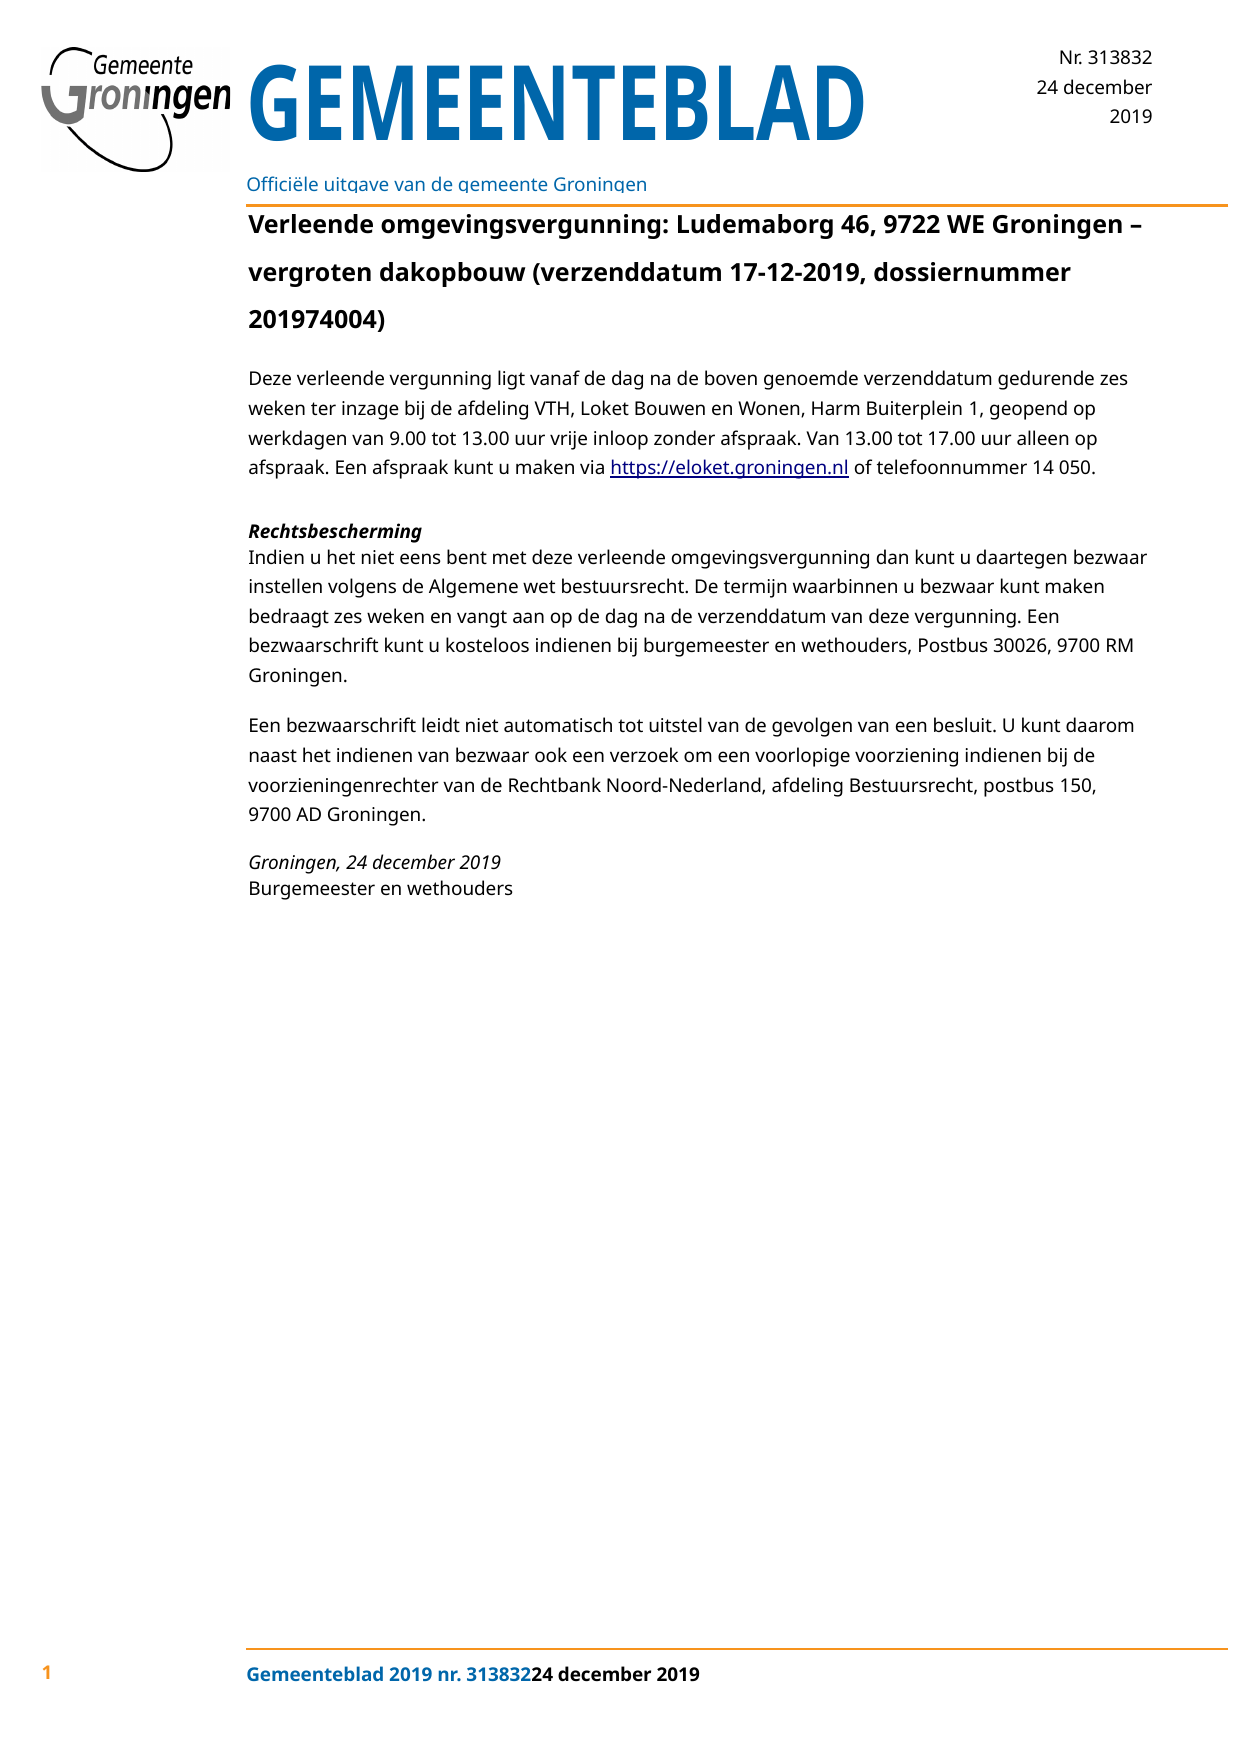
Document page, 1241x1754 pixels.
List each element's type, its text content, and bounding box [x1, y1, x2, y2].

text Een bezwaarschrift leidt niet automatisch tot uitstel van de gevolgen van een besluit. U kunt daarom naast het indienen van bezwaar ook een verzoek om een voorlopige voorziening indienen bij de voorzieningenrechter van de Rechtbank Noord-Nederland, afdeling Bestuursrecht, postbus 150, 9700 AD Groningen. [248, 713, 1152, 827]
picture [41, 47, 231, 172]
text Deze verleende vergunning ligt vanaf de dag na de boven genoemde verzenddatum gedurende zes weken ter inzage bij de afdeling VTH, Loket Bouwen en Wonen, Harm Buiterplein 1, geopend op werkdagen van 9.00 tot 13.00 uur vrije inloop zonder afspraak. Van 13.00 tot 17.00 uur alleen op afspraak. Een afspraak kunt u maken via https://eloket.groningen.nl of telefoonnummer 14 050. [248, 366, 1152, 480]
text Rechtsbescherming [248, 518, 1152, 544]
text Groningen, 24 december 2019 [248, 849, 1152, 875]
text Indien u het niet eens bent met deze verleende omgevingsvergunning dan kunt u daartegen bezwaar instellen volgens de Algemene wet bestuursrecht. De termijn waarbinnen u bezwaar kunt maken bedraagt zes weken en vangt aan op de dag na de verzenddatum van deze vergunning. Een bezwaarschrift kunt u kosteloos indienen bij burgemeester en wethouders, Postbus 30026, 9700 RM Groningen. [248, 544, 1152, 688]
text Burgemeester en wethouders [248, 875, 1152, 901]
text Verleende omgevingsvergunning: Ludemaborg 46, 9722 WE Groningen – vergroten dakopbouw (verzenddatum 17-12-2019, dossiernummer 201974004) [248, 207, 1152, 336]
